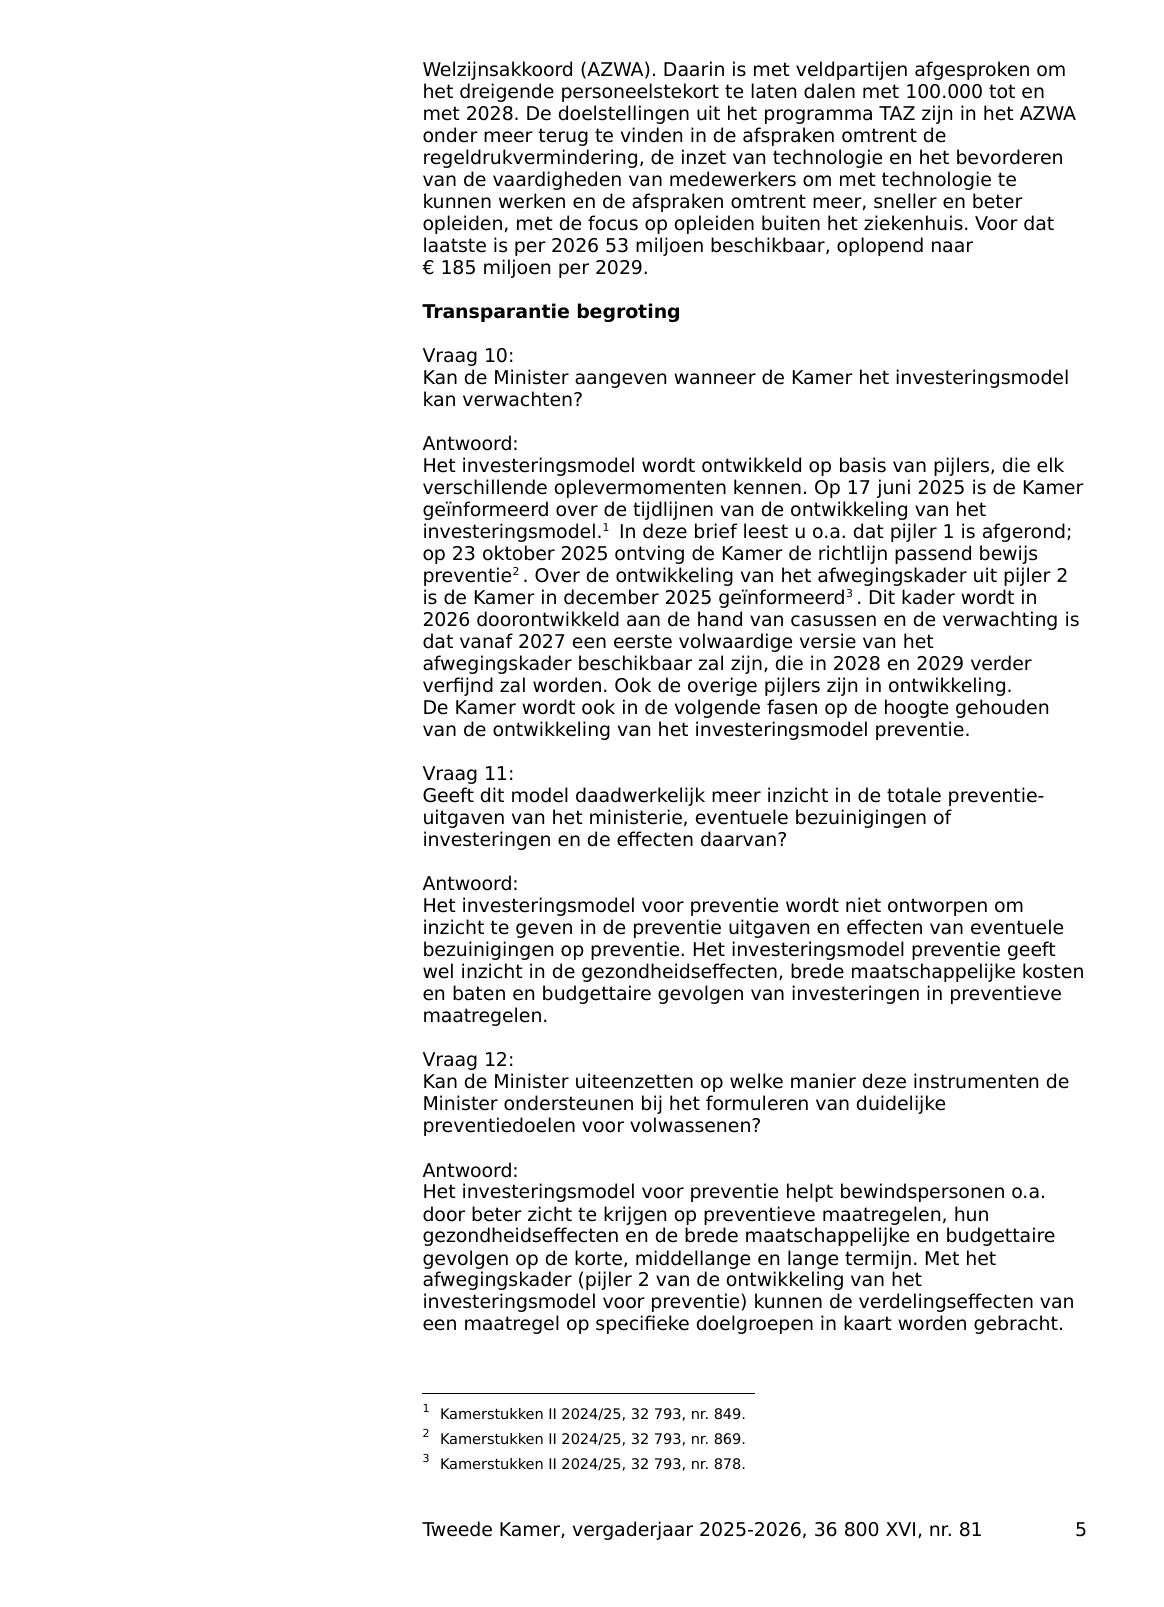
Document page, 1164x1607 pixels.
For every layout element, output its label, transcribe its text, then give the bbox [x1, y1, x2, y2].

text De Kamer wordt ook in de volgende fasen op de hoogte gehouden van de ontwikkeling van het investeringsmodel preventie. [422, 697, 1087, 741]
text Antwoord: [422, 873, 1087, 895]
text Het investeringsmodel voor preventie wordt niet ontworpen om inzicht te geven in de preventie uitgaven en effecten van eventuele bezuinigingen op preventie. Het investeringsmodel preventie geeft wel inzicht in de gezondheidseffecten, brede maatschappelijke kosten en baten en budgettaire gevolgen van investeringen in preventieve maatregelen. [422, 895, 1087, 1027]
text Kamerstukken II 2024/25, 32 793, nr. 849. [422, 1402, 1087, 1424]
text Het investeringsmodel voor preventie helpt bewindspersonen o.a. door beter zicht te krijgen op preventieve maatregelen, hun gezondheidseffecten en de brede maatschappelijke en budgettaire gevolgen op de korte, middellange en lange termijn. Met het afwegingskader (pijler 2 van de ontwikkeling van het investeringsmodel voor preventie) kunnen de verdelingseffecten van een maatregel op specifieke doelgroepen in kaart worden gebracht. [422, 1181, 1087, 1335]
text Vraag 12: [422, 1049, 1087, 1071]
text Vraag 11: [422, 763, 1087, 785]
text Kan de Minister aangeven wanneer de Kamer het investeringsmodel kan verwachten? [422, 367, 1087, 411]
text Welzijnsakkoord (AZWA). Daarin is met veldpartijen afgesproken om het dreigende personeelstekort te laten dalen met 100.000 tot en met 2028. De doelstellingen uit het programma TAZ zijn in het AZWA onder meer terug te vinden in de afspraken omtrent de regeldrukvermindering, de inzet van technologie en het bevorderen van de vaardigheden van medewerkers om met technologie te kunnen werken en de afspraken omtrent meer, sneller en beter opleiden, met de focus op opleiden buiten het ziekenhuis. Voor dat laatste is per 2026 53 miljoen beschikbaar, oplopend naar € 185 miljoen per 2029. [422, 59, 1087, 279]
text Antwoord: [422, 433, 1087, 455]
text Vraag 10: [422, 345, 1087, 367]
text Kamerstukken II 2024/25, 32 793, nr. 878. [422, 1452, 1087, 1474]
text Kamerstukken II 2024/25, 32 793, nr. 869. [422, 1427, 1087, 1449]
text Kan de Minister uiteenzetten op welke manier deze instrumenten de Minister ondersteunen bij het formuleren van duidelijke preventiedoelen voor volwassenen? [422, 1071, 1087, 1137]
text Het investeringsmodel wordt ontwikkeld op basis van pijlers, die elk verschillende oplevermomenten kennen. Op 17 juni 2025 is de Kamer geïnformeerd over de tijdlijnen van de ontwikkeling van het investeringsmodel. In deze brief leest u o.a. dat pijler 1 is afgerond; op 23 oktober 2025 ontving de Kamer de richtlijn passend bewijs preventie. Over de ontwikkeling van het afwegingskader uit pijler 2 is de Kamer in december 2025 geïnformeerd. Dit kader wordt in 2026 doorontwikkeld aan de hand van casussen en de verwachting is dat vanaf 2027 een eerste volwaardige versie van het afwegingskader beschikbaar zal zijn, die in 2028 en 2029 verder verfijnd zal worden. Ook de overige pijlers zijn in ontwikkeling. [422, 455, 1087, 697]
text Antwoord: [422, 1159, 1087, 1181]
subtitle Transparantie begroting [422, 301, 1087, 323]
text Geeft dit model daadwerkelijk meer inzicht in de totale preventie-uitgaven van het ministerie, eventuele bezuinigingen of investeringen en de effecten daarvan? [422, 785, 1087, 851]
